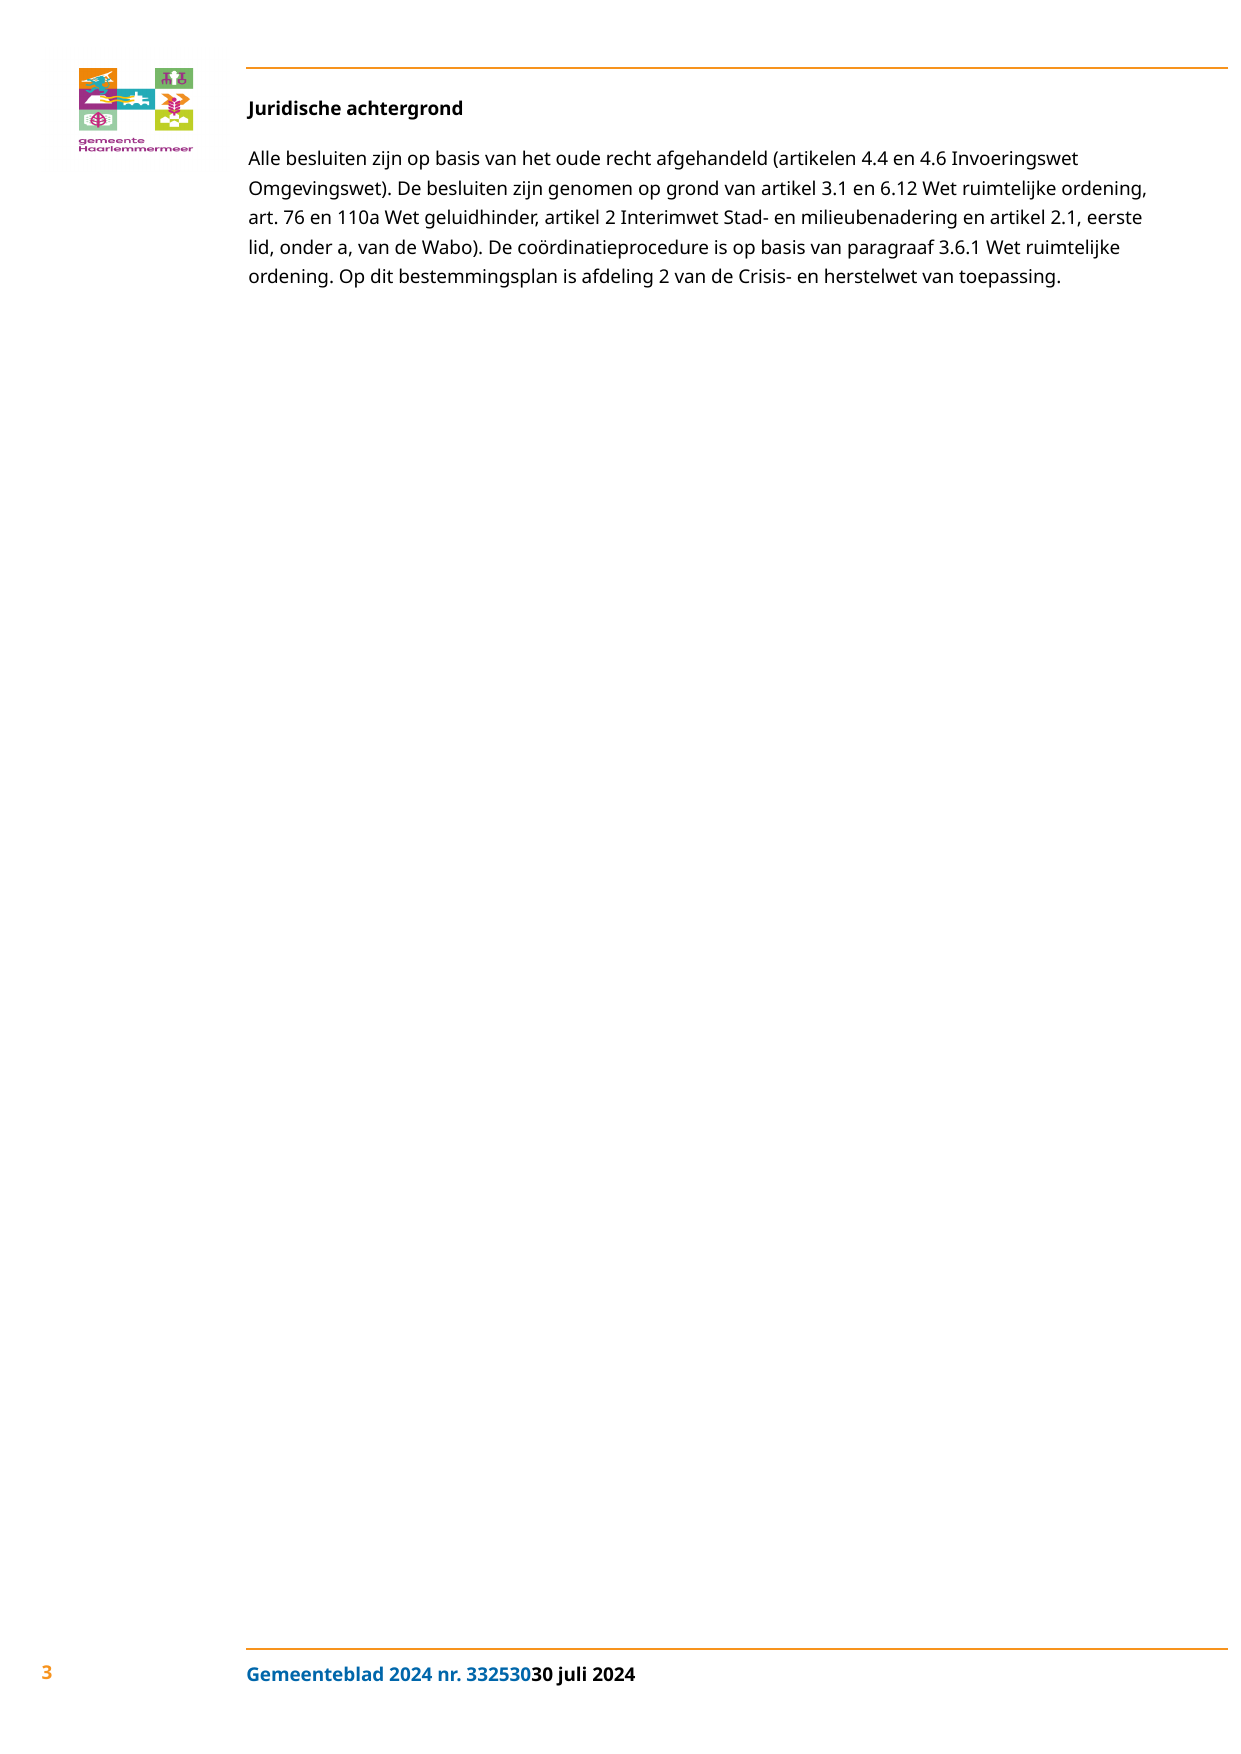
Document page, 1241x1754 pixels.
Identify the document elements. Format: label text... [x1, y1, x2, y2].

text Alle besluiten zijn op basis van het oude recht afgehandeld (artikelen 4.4 en 4.6 Invoeringswet Omgevingswet). De besluiten zijn genomen op grond van artikel 3.1 en 6.12 Wet ruimtelijke ordening, art. 76 en 110a Wet geluidhinder, artikel 2 Interimwet Stad- en milieubenadering en artikel 2.1, eerste lid, onder a, van de Wabo). De coördinatieprocedure is op basis van paragraaf 3.6.1 Wet ruimtelijke ordening. Op dit bestemmingsplan is afdeling 2 van de Crisis- en herstelwet van toepassing. [248, 145, 1152, 289]
picture [41, 47, 231, 172]
text Juridische achtergrond [248, 95, 1152, 121]
